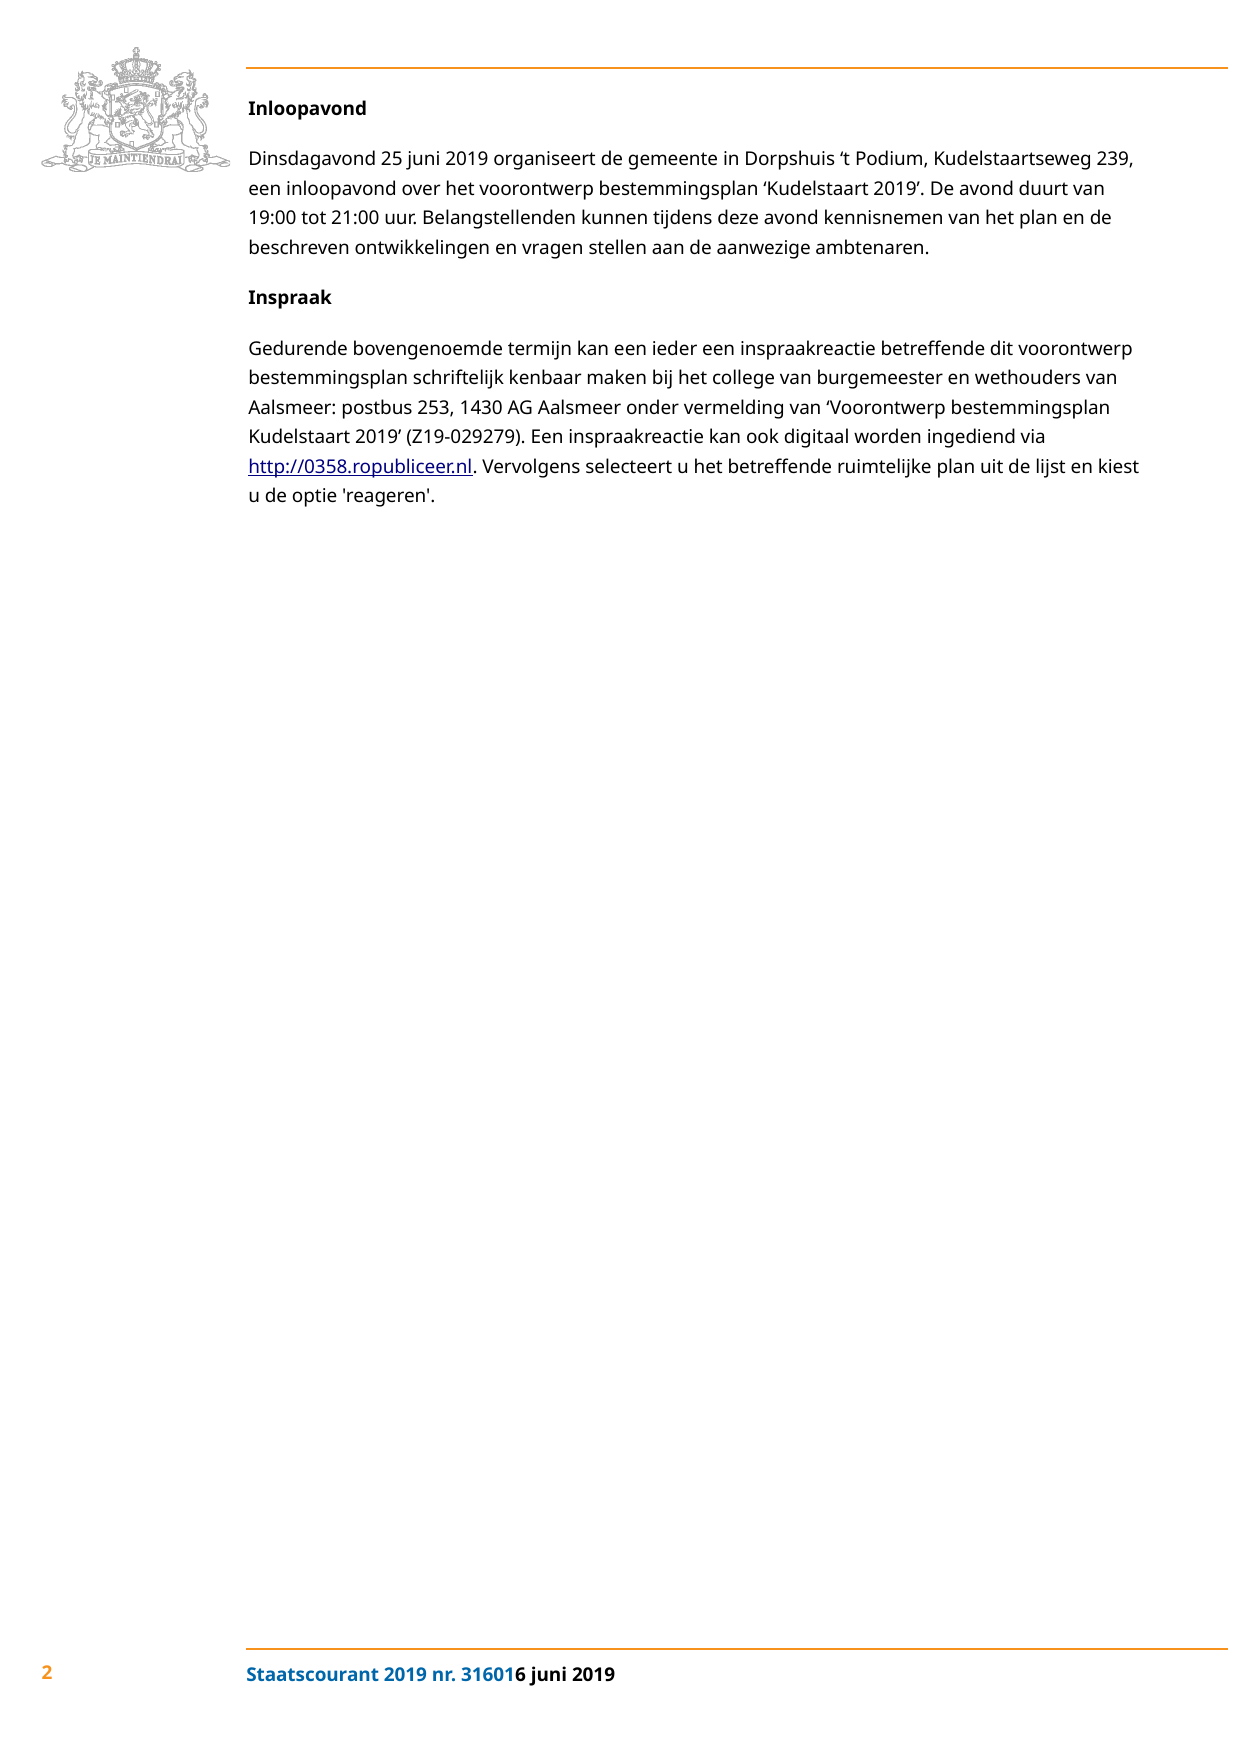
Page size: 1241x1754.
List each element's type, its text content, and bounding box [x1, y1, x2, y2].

picture [41, 47, 231, 172]
text Inloopavond [248, 95, 1152, 121]
text Dinsdagavond 25 juni 2019 organiseert de gemeente in Dorpshuis ‘t Podium, Kudelstaartseweg 239, een inloopavond over het voorontwerp bestemmingsplan ‘Kudelstaart 2019’. De avond duurt van 19:00 tot 21:00 uur. Belangstellenden kunnen tijdens deze avond kennisnemen van het plan en de beschreven ontwikkelingen en vragen stellen aan de aanwezige ambtenaren. [248, 145, 1152, 260]
text Inspraak [248, 284, 1152, 310]
text Gedurende bovengenoemde termijn kan een ieder een inspraakreactie betreffende dit voorontwerp bestemmingsplan schriftelijk kenbaar maken bij het college van burgemeester en wethouders van Aalsmeer: postbus 253, 1430 AG Aalsmeer onder vermelding van ‘Voorontwerp bestemmingsplan Kudelstaart 2019’ (Z19-029279). Een inspraakreactie kan ook digitaal worden ingediend via http://0358.ropubliceer.nl. Vervolgens selecteert u het betreffende ruimtelijke plan uit de lijst en kiest u de optie 'reageren'. [248, 335, 1152, 508]
